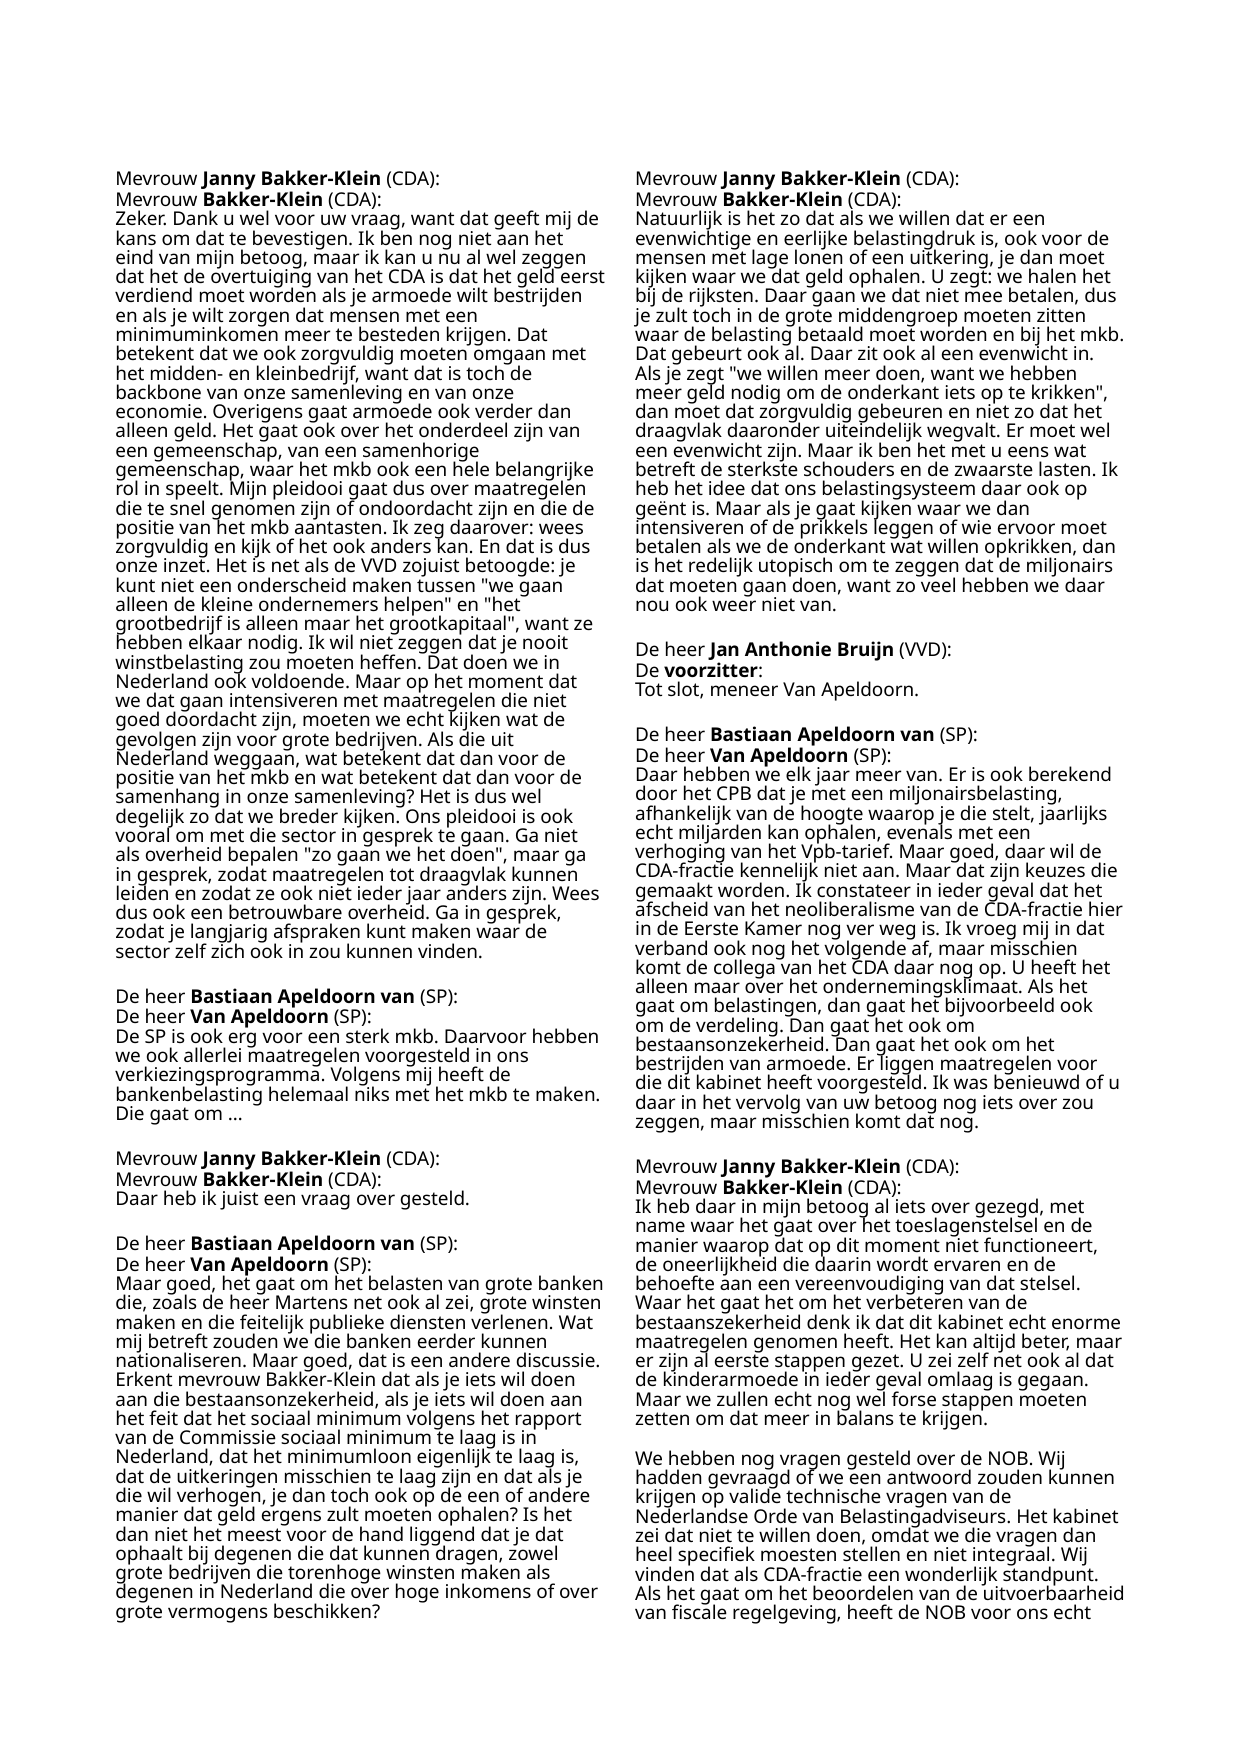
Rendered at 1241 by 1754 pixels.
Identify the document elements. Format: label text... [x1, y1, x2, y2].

text De heer Van Apeldoorn (SP): [115, 1008, 605, 1028]
text De heer Bastiaan Apeldoorn van (SP): [115, 1230, 605, 1256]
text De heer Bastiaan Apeldoorn van (SP): [635, 721, 1125, 747]
text Mevrouw Bakker-Klein (CDA): [635, 191, 1125, 210]
text Ik heb daar in mijn betoog al iets over gezegd, met name waar het gaat over het toeslagenstelsel en de manier waarop dat op dit moment niet functioneert, de oneerlijkheid die daarin wordt ervaren en de behoefte aan een vereenvoudiging van dat stelsel. Waar het gaat het om het verbeteren van de bestaanszekerheid denk ik dat dit kabinet echt enorme maatregelen genomen heeft. Het kan altijd beter, maar er zijn al eerste stappen gezet. U zei zelf net ook al dat de kinderarmoede in ieder geval omlaag is gegaan. Maar we zullen echt nog wel forse stappen moeten zetten om dat meer in balans te krijgen. [635, 1198, 1125, 1429]
text Maar goed, het gaat om het belasten van grote banken die, zoals de heer Martens net ook al zei, grote winsten maken en die feitelijk publieke diensten verlenen. Wat mij betreft zouden we die banken eerder kunnen nationaliseren. Maar goed, dat is een andere discussie. Erkent mevrouw Bakker-Klein dat als je iets wil doen aan die bestaansonzekerheid, als je iets wil doen aan het feit dat het sociaal minimum volgens het rapport van de Commissie sociaal minimum te laag is in Nederland, dat het minimumloon eigenlijk te laag is, dat de uitkeringen misschien te laag zijn en dat als je die wil verhogen, je dan toch ook op de een of andere manier dat geld ergens zult moeten ophalen? Is het dan niet het meest voor de hand liggend dat je dat ophaalt bij degenen die dat kunnen dragen, zowel grote bedrijven die torenhoge winsten maken als degenen in Nederland die over hoge inkomens of over grote vermogens beschikken? [115, 1275, 605, 1622]
text De SP is ook erg voor een sterk mkb. Daarvoor hebben we ook allerlei maatregelen voorgesteld in ons verkiezingsprogramma. Volgens mij heeft de bankenbelasting helemaal niks met het mkb te maken. Die gaat om … [115, 1028, 605, 1124]
text Mevrouw Janny Bakker-Klein (CDA): [635, 165, 1125, 191]
text Mevrouw Bakker-Klein (CDA): [115, 191, 605, 210]
text Daar hebben we elk jaar meer van. Er is ook berekend door het CPB dat je met een miljonairsbelasting, afhankelijk van de hoogte waarop je die stelt, jaarlijks echt miljarden kan ophalen, evenals met een verhoging van het Vpb-tarief. Maar goed, daar wil de CDA-fractie kennelijk niet aan. Maar dat zijn keuzes die gemaakt worden. Ik constateer in ieder geval dat het afscheid van het neoliberalisme van de CDA-fractie hier in de Eerste Kamer nog ver weg is. Ik vroeg mij in dat verband ook nog het volgende af, maar misschien komt de collega van het CDA daar nog op. U heeft het alleen maar over het ondernemingsklimaat. Als het gaat om belastingen, dan gaat het bijvoorbeeld ook om de verdeling. Dan gaat het ook om bestaansonzekerheid. Dan gaat het ook om het bestrijden van armoede. Er liggen maatregelen voor die dit kabinet heeft voorgesteld. Ik was benieuwd of u daar in het vervolg van uw betoog nog iets over zou zeggen, maar misschien komt dat nog. [635, 766, 1125, 1132]
text Natuurlijk is het zo dat als we willen dat er een evenwichtige en eerlijke belastingdruk is, ook voor de mensen met lage lonen of een uitkering, je dan moet kijken waar we dat geld ophalen. U zegt: we halen het bij de rijksten. Daar gaan we dat niet mee betalen, dus je zult toch in de grote middengroep moeten zitten waar de belasting betaald moet worden en bij het mkb. Dat gebeurt ook al. Daar zit ook al een evenwicht in. Als je zegt "we willen meer doen, want we hebben meer geld nodig om de onderkant iets op te krikken", dan moet dat zorgvuldig gebeuren en niet zo dat het draagvlak daaronder uiteindelijk wegvalt. Er moet wel een evenwicht zijn. Maar ik ben het met u eens wat betreft de sterkste schouders en de zwaarste lasten. Ik heb het idee dat ons belastingsysteem daar ook op geënt is. Maar als je gaat kijken waar we dan intensiveren of de prikkels leggen of wie ervoor moet betalen als we de onderkant wat willen opkrikken, dan is het redelijk utopisch om te zeggen dat de miljonairs dat moeten gaan doen, want zo veel hebben we daar nou ook weer niet van. [635, 210, 1125, 615]
text Mevrouw Bakker-Klein (CDA): [635, 1179, 1125, 1198]
text De heer Van Apeldoorn (SP): [635, 747, 1125, 766]
text De heer Bastiaan Apeldoorn van (SP): [115, 983, 605, 1008]
text Mevrouw Janny Bakker-Klein (CDA): [635, 1153, 1125, 1179]
text Tot slot, meneer Van Apeldoorn. [635, 681, 1125, 700]
text Mevrouw Janny Bakker-Klein (CDA): [115, 1145, 605, 1171]
text De heer Jan Anthonie Bruijn (VVD): [635, 636, 1125, 662]
text Daar heb ik juist een vraag over gesteld. [115, 1190, 605, 1209]
text Mevrouw Janny Bakker-Klein (CDA): [115, 165, 605, 191]
text De voorzitter: [635, 662, 1125, 681]
text De heer Van Apeldoorn (SP): [115, 1256, 605, 1275]
text Mevrouw Bakker-Klein (CDA): [115, 1171, 605, 1190]
text Zeker. Dank u wel voor uw vraag, want dat geeft mij de kans om dat te bevestigen. Ik ben nog niet aan het eind van mijn betoog, maar ik kan u nu al wel zeggen dat het de overtuiging van het CDA is dat het geld eerst verdiend moet worden als je armoede wilt bestrijden en als je wilt zorgen dat mensen met een minimuminkomen meer te besteden krijgen. Dat betekent dat we ook zorgvuldig moeten omgaan met het midden- en kleinbedrijf, want dat is toch de backbone van onze samenleving en van onze economie. Overigens gaat armoede ook verder dan alleen geld. Het gaat ook over het onderdeel zijn van een gemeenschap, van een samenhorige gemeenschap, waar het mkb ook een hele belangrijke rol in speelt. Mijn pleidooi gaat dus over maatregelen die te snel genomen zijn of ondoordacht zijn en die de positie van het mkb aantasten. Ik zeg daarover: wees zorgvuldig en kijk of het ook anders kan. En dat is dus onze inzet. Het is net als de VVD zojuist betoogde: je kunt niet een onderscheid maken tussen "we gaan alleen de kleine ondernemers helpen" en "het grootbedrijf is alleen maar het grootkapitaal", want ze hebben elkaar nodig. Ik wil niet zeggen dat je nooit winstbelasting zou moeten heffen. Dat doen we in Nederland ook voldoende. Maar op het moment dat we dat gaan intensiveren met maatregelen die niet goed doordacht zijn, moeten we echt kijken wat de gevolgen zijn voor grote bedrijven. Als die uit Nederland weggaan, wat betekent dat dan voor de positie van het mkb en wat betekent dat dan voor de samenhang in onze samenleving? Het is dus wel degelijk zo dat we breder kijken. Ons pleidooi is ook vooral om met die sector in gesprek te gaan. Ga niet als overheid bepalen "zo gaan we het doen", maar ga in gesprek, zodat maatregelen tot draagvlak kunnen leiden en zodat ze ook niet ieder jaar anders zijn. Wees dus ook een betrouwbare overheid. Ga in gesprek, zodat je langjarig afspraken kunt maken waar de sector zelf zich ook in zou kunnen vinden. [115, 210, 605, 962]
text We hebben nog vragen gesteld over de NOB. Wij hadden gevraagd of we een antwoord zouden kunnen krijgen op valide technische vragen van de Nederlandse Orde van Belastingadviseurs. Het kabinet zei dat niet te willen doen, omdat we die vragen dan heel specifiek moesten stellen en niet integraal. Wij vinden dat als CDA-fractie een wonderlijk standpunt. Als het gaat om het beoordelen van de uitvoerbaarheid van fiscale regelgeving, heeft de NOB voor ons echt [635, 1450, 1125, 1623]
